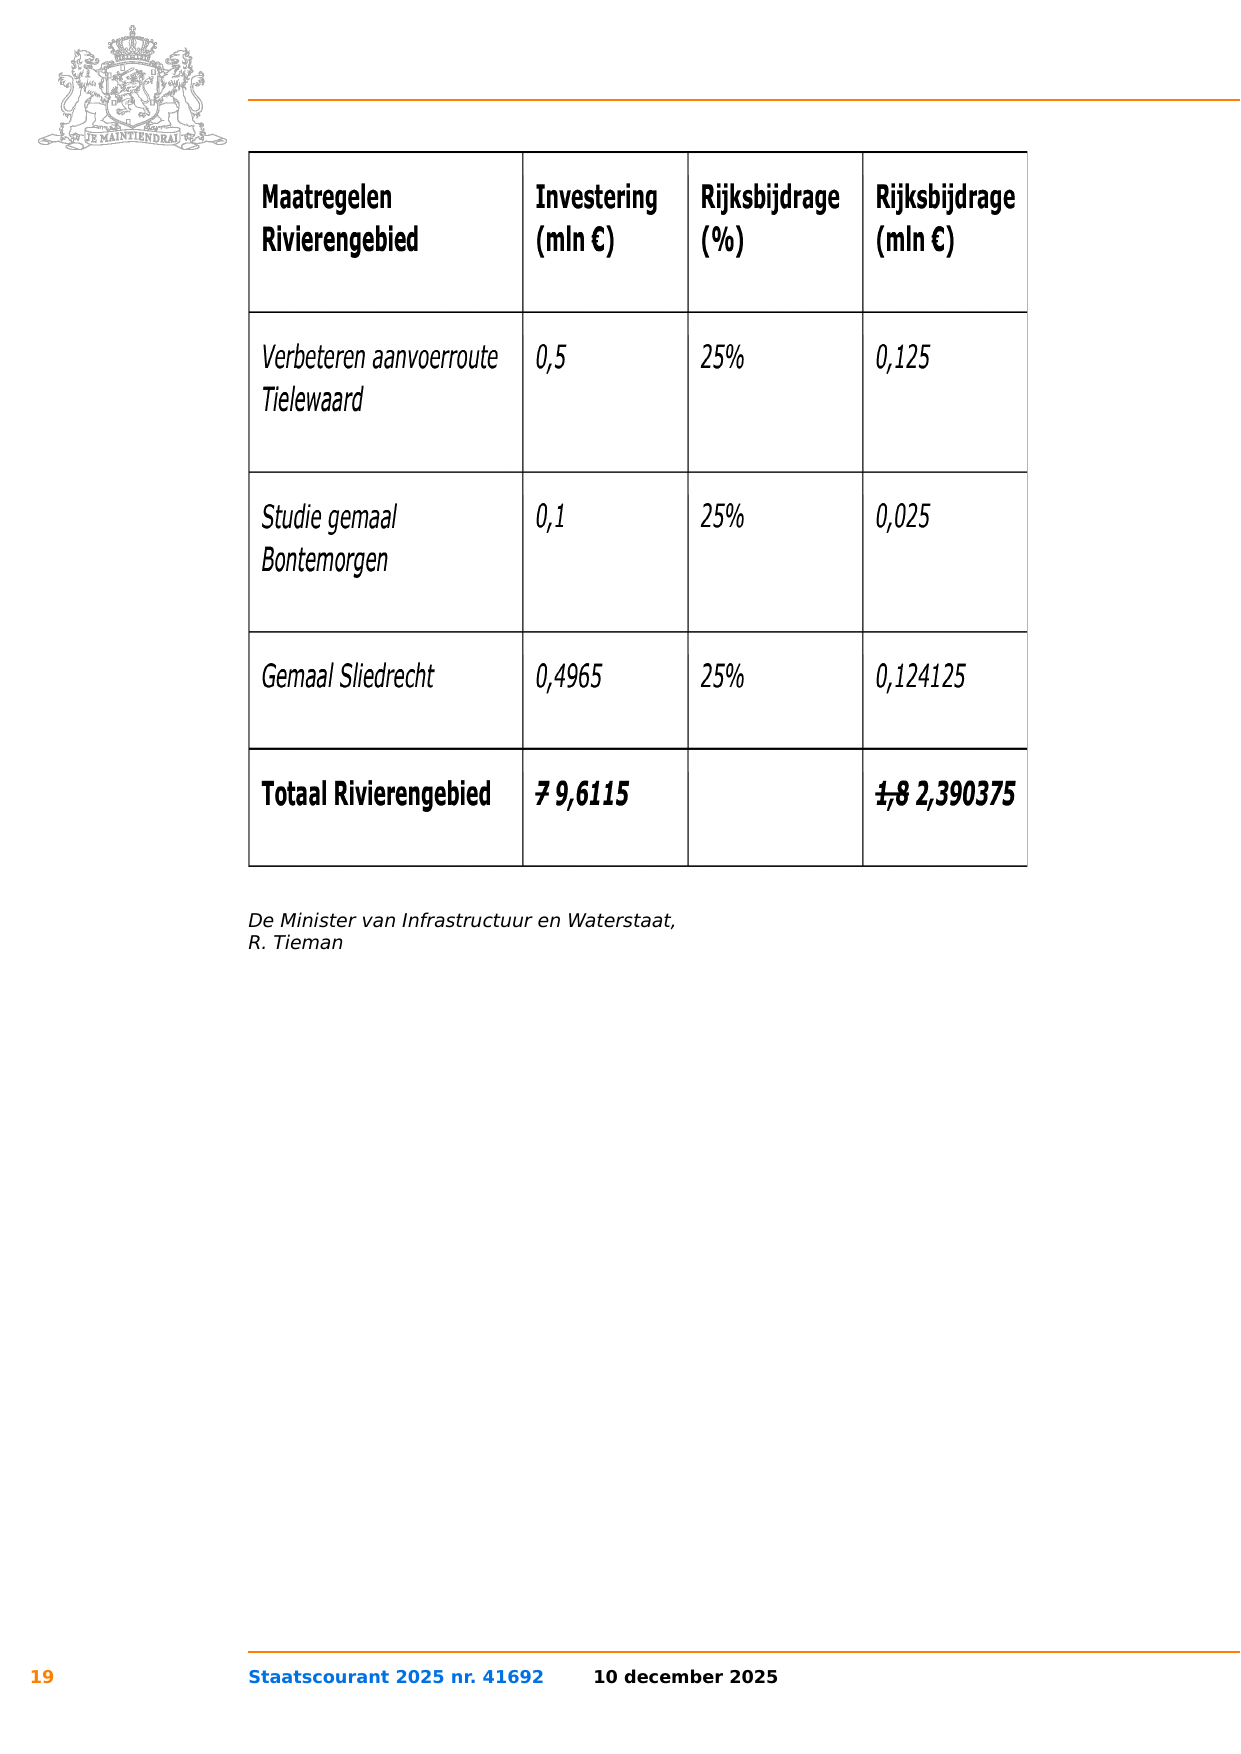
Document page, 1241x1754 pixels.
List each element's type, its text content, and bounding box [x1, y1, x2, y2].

text De Minister van Infrastructuur en Waterstaat, R. Tieman [248, 910, 1163, 954]
picture [248, 151, 1028, 867]
picture [38, 25, 227, 150]
